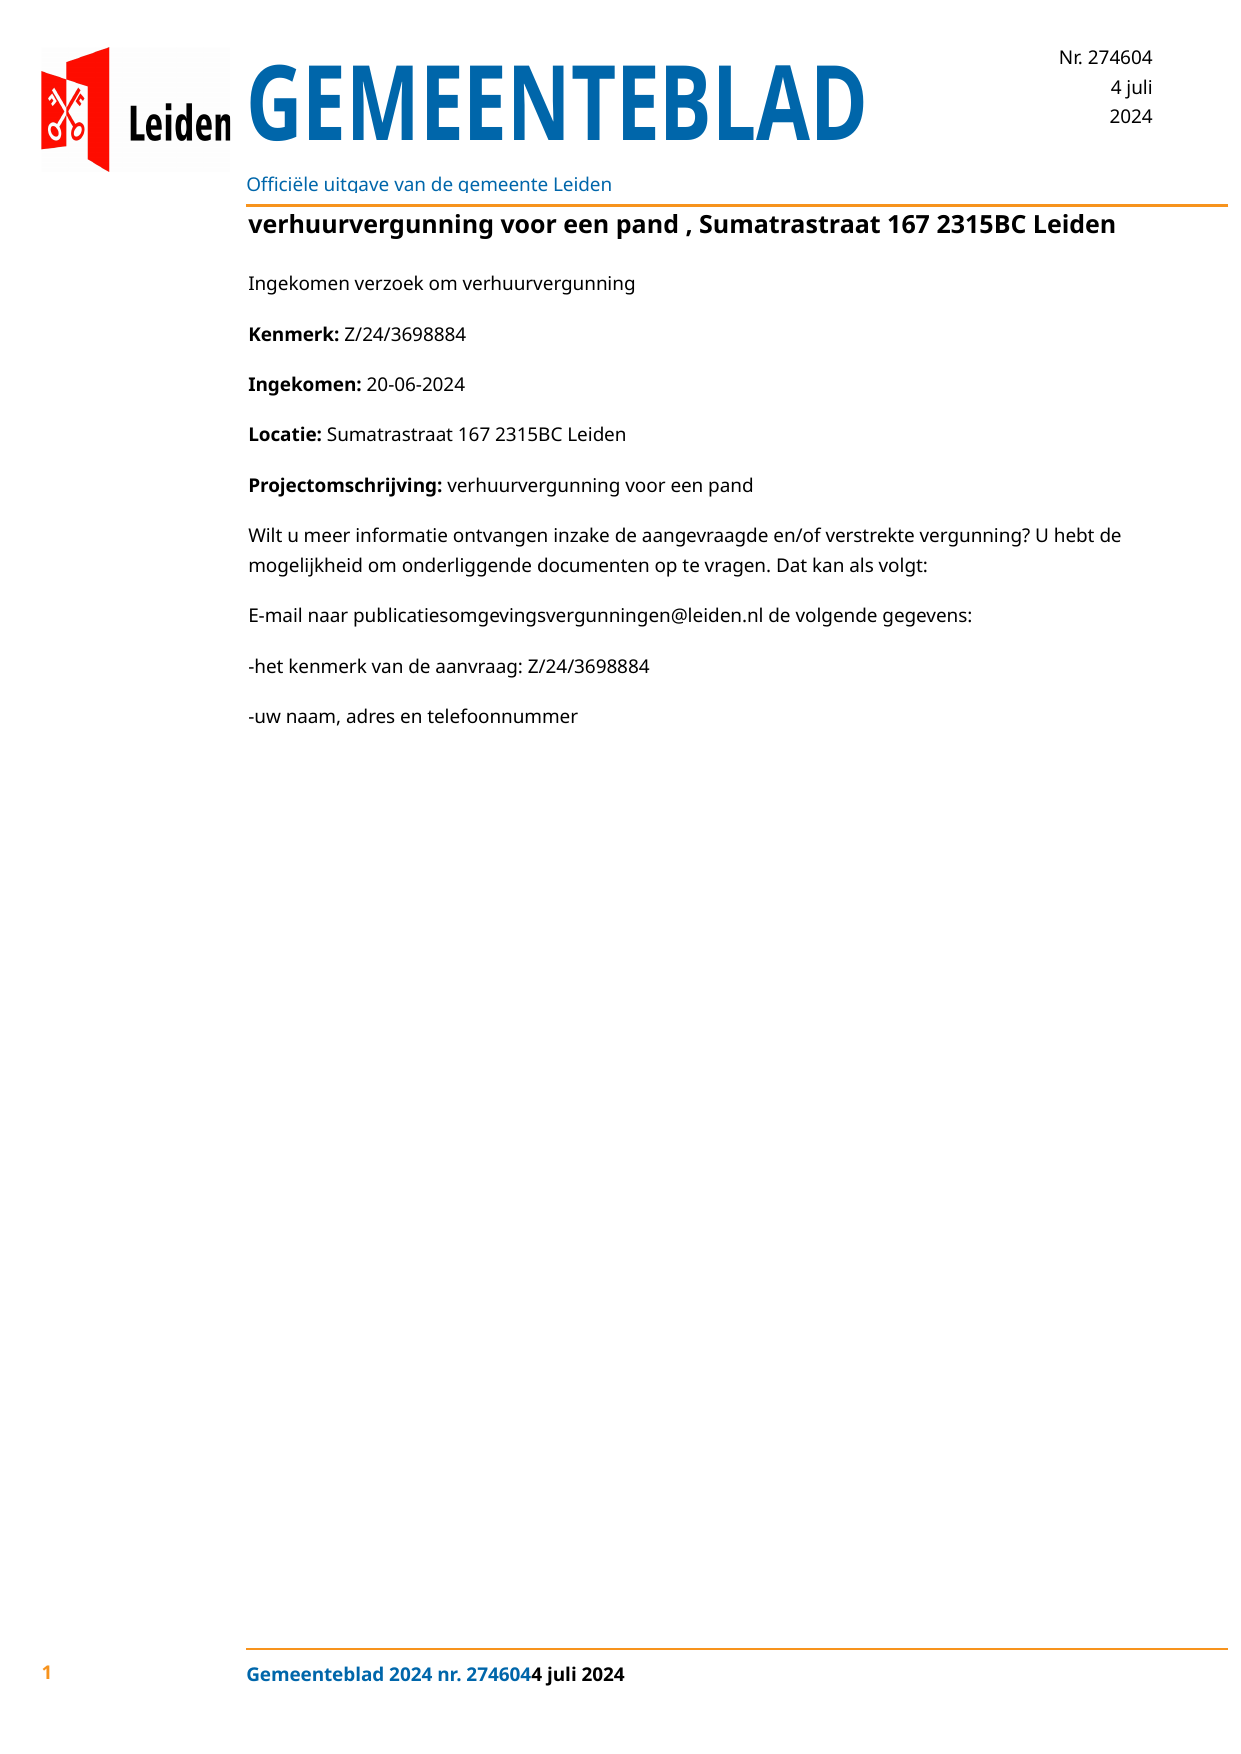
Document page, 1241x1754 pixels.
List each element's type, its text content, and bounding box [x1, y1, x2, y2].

text verhuurvergunning voor een pand , Sumatrastraat 167 2315BC Leiden [248, 207, 1152, 241]
text Kenmerk: Z/24/3698884 [248, 321, 1152, 346]
picture [41, 47, 231, 172]
text -het kenmerk van de aanvraag: Z/24/3698884 [248, 653, 1152, 678]
text Projectomschrijving: verhuurvergunning voor een pand [248, 472, 1152, 498]
text E-mail naar publicatiesomgevingsvergunningen@leiden.nl de volgende gegevens: [248, 602, 1152, 628]
text Ingekomen verzoek om verhuurvergunning [248, 270, 1152, 296]
text Ingekomen: 20-06-2024 [248, 371, 1152, 397]
text -uw naam, adres en telefoonnummer [248, 703, 1152, 729]
text Locatie: Sumatrastraat 167 2315BC Leiden [248, 422, 1152, 447]
text Wilt u meer informatie ontvangen inzake de aangevraagde en/of verstrekte vergunning? U hebt de mogelijkheid om onderliggende documenten op te vragen. Dat kan als volgt: [248, 522, 1152, 578]
